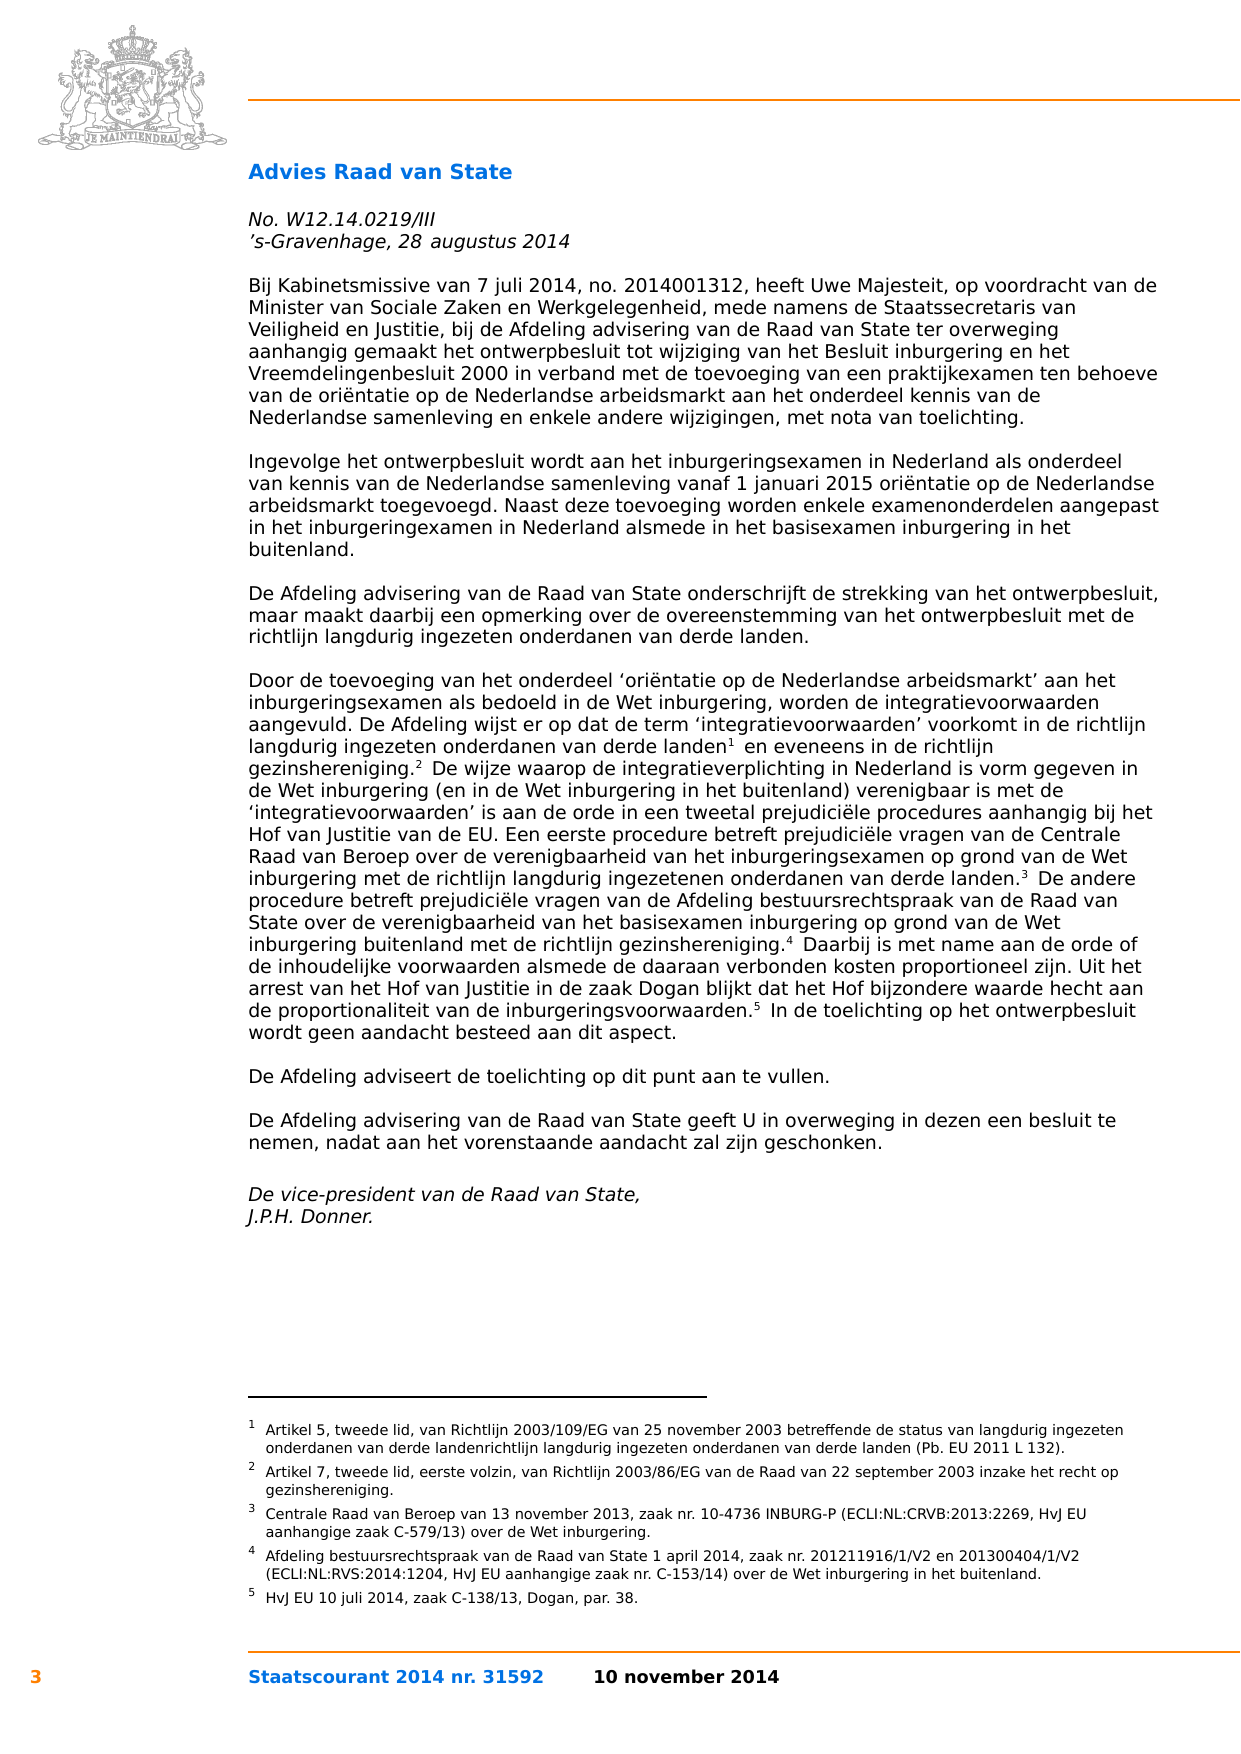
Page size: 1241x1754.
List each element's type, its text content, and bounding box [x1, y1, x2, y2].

text Bij Kabinetsmissive van 7 juli 2014, no. 2014001312, heeft Uwe Majesteit, op voordracht van de Minister van Sociale Zaken en Werkgelegenheid, mede namens de Staatssecretaris van Veiligheid en Justitie, bij de Afdeling advisering van de Raad van State ter overweging aanhangig gemaakt het ontwerpbesluit tot wijziging van het Besluit inburgering en het Vreemdelingenbesluit 2000 in verband met de toevoeging van een praktijkexamen ten behoeve van de oriëntatie op de Nederlandse arbeidsmarkt aan het onderdeel kennis van de Nederlandse samenleving en enkele andere wijzigingen, met nota van toelichting. [248, 275, 1163, 429]
text De vice-president van de Raad van State, J.P.H. Donner. [248, 1184, 1163, 1228]
text De Afdeling advisering van de Raad van State onderschrijft de strekking van het ontwerpbesluit, maar maakt daarbij een opmerking over de overeenstemming van het ontwerpbesluit met de richtlijn langdurig ingezeten onderdanen van derde landen. [248, 582, 1163, 648]
text Artikel 5, tweede lid, van Richtlijn 2003/109/EG van 25 november 2003 betreffende de status van langdurig ingezeten onderdanen van derde landenrichtlijn langdurig ingezeten onderdanen van derde landen (Pb. EU 2011 L 132). [248, 1418, 1163, 1457]
text De Afdeling advisering van de Raad van State geeft U in overweging in dezen een besluit te nemen, nadat aan het vorenstaande aandacht zal zijn geschonken. [248, 1110, 1163, 1154]
text No. W12.14.0219/III [248, 209, 1163, 231]
picture [38, 25, 227, 150]
text De Afdeling adviseert de toelichting op dit punt aan te vullen. [248, 1066, 1163, 1088]
text Door de toevoeging van het onderdeel ‘oriëntatie op de Nederlandse arbeidsmarkt’ aan het inburgeringsexamen als bedoeld in de Wet inburgering, worden de integratievoorwaarden aangevuld. De Afdeling wijst er op dat de term ‘integratievoorwaarden’ voorkomt in de richtlijn langdurig ingezeten onderdanen van derde landen en eveneens in de richtlijn gezinshereniging. De wijze waarop de integratieverplichting in Nederland is vorm gegeven in de Wet inburgering (en in de Wet inburgering in het buitenland) verenigbaar is met de ‘integratievoorwaarden’ is aan de orde in een tweetal prejudiciële procedures aanhangig bij het Hof van Justitie van de EU. Een eerste procedure betreft prejudiciële vragen van de Centrale Raad van Beroep over de verenigbaarheid van het inburgeringsexamen op grond van de Wet inburgering met de richtlijn langdurig ingezetenen onderdanen van derde landen. De andere procedure betreft prejudiciële vragen van de Afdeling bestuursrechtspraak van de Raad van State over de verenigbaarheid van het basisexamen inburgering op grond van de Wet inburgering buitenland met de richtlijn gezinshereniging. Daarbij is met name aan de orde of de inhoudelijke voorwaarden alsmede de daaraan verbonden kosten proportioneel zijn. Uit het arrest van het Hof van Justitie in de zaak Dogan blijkt dat het Hof bijzondere waarde hecht aan de proportionaliteit van de inburgeringsvoorwaarden. In de toelichting op het ontwerpbesluit wordt geen aandacht besteed aan dit aspect. [248, 670, 1163, 1044]
text ’s-Gravenhage, 28 augustus 2014 [248, 231, 1163, 253]
text Artikel 7, tweede lid, eerste volzin, van Richtlijn 2003/86/EG van de Raad van 22 september 2003 inzake het recht op gezinshereniging. [248, 1460, 1163, 1499]
text Ingevolge het ontwerpbesluit wordt aan het inburgeringsexamen in Nederland als onderdeel van kennis van de Nederlandse samenleving vanaf 1 januari 2015 oriëntatie op de Nederlandse arbeidsmarkt toegevoegd. Naast deze toevoeging worden enkele examenonderdelen aangepast in het inburgeringexamen in Nederland alsmede in het basisexamen inburgering in het buitenland. [248, 451, 1163, 561]
text Centrale Raad van Beroep van 13 november 2013, zaak nr. 10-4736 INBURG-P (ECLI:NL:CRVB:2013:2269, HvJ EU aanhangige zaak C-579/13) over de Wet inburgering. [248, 1502, 1163, 1541]
text HvJ EU 10 juli 2014, zaak C-138/13, Dogan, par. 38. [248, 1586, 1163, 1608]
subtitle Advies Raad van State [248, 160, 1163, 184]
text Afdeling bestuursrechtspraak van de Raad van State 1 april 2014, zaak nr. 201211916/1/V2 en 201300404/1/V2 (ECLI:NL:RVS:2014:1204, HvJ EU aanhangige zaak nr. C-153/14) over de Wet inburgering in het buitenland. [248, 1544, 1163, 1583]
